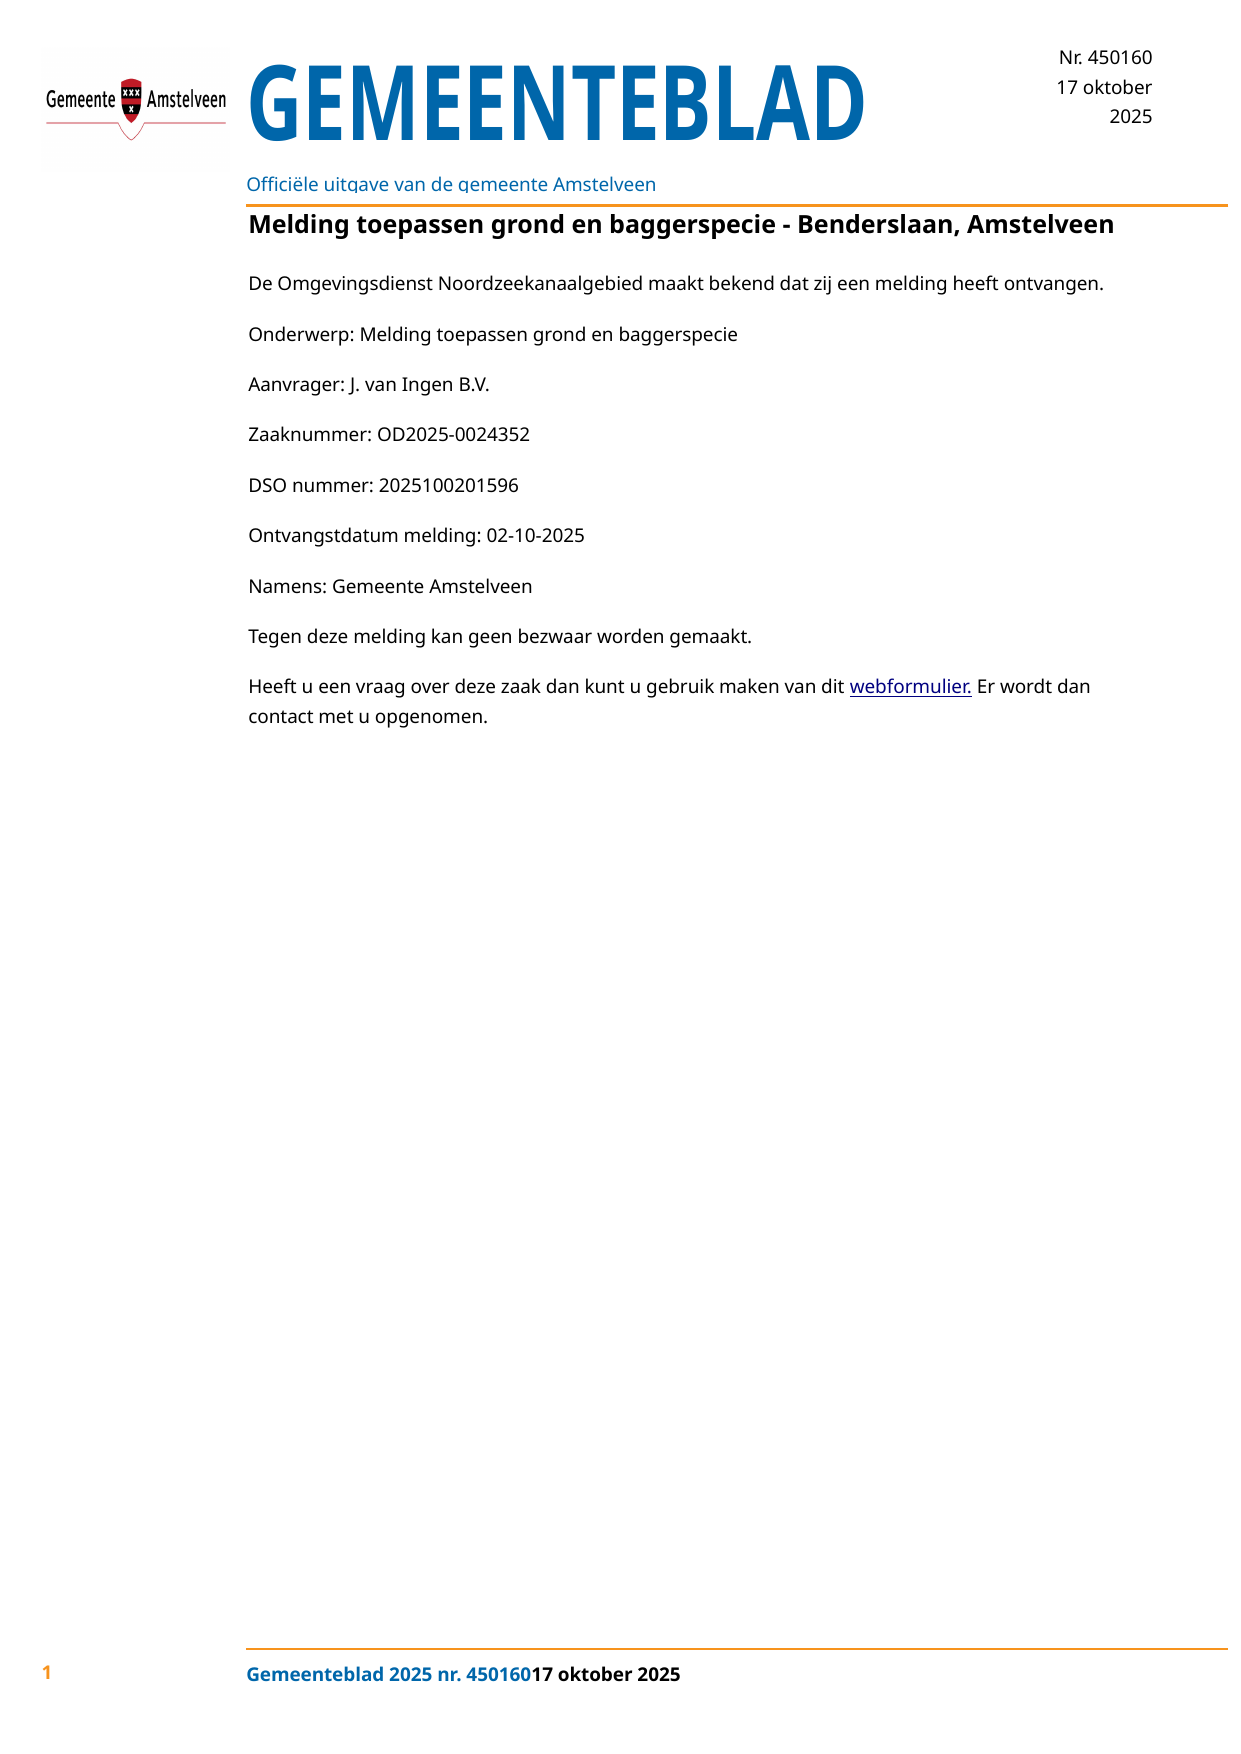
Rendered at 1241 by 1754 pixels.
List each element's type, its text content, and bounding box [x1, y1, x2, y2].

text Ontvangstdatum melding: 02-10-2025 [248, 522, 1152, 548]
text Heeft u een vraag over deze zaak dan kunt u gebruik maken van dit webformulier. Er wordt dan contact met u opgenomen. [248, 674, 1152, 729]
text Zaaknummer: OD2025-0024352 [248, 422, 1152, 447]
text Melding toepassen grond en baggerspecie - Benderslaan, Amstelveen [248, 207, 1152, 241]
text Aanvrager: J. van Ingen B.V. [248, 371, 1152, 397]
picture [41, 47, 231, 172]
text Tegen deze melding kan geen bezwaar worden gemaakt. [248, 623, 1152, 649]
text Namens: Gemeente Amstelveen [248, 573, 1152, 598]
text Onderwerp: Melding toepassen grond en baggerspecie [248, 321, 1152, 346]
text De Omgevingsdienst Noordzeekanaalgebied maakt bekend dat zij een melding heeft ontvangen. [248, 270, 1152, 296]
text DSO nummer: 2025100201596 [248, 472, 1152, 498]
